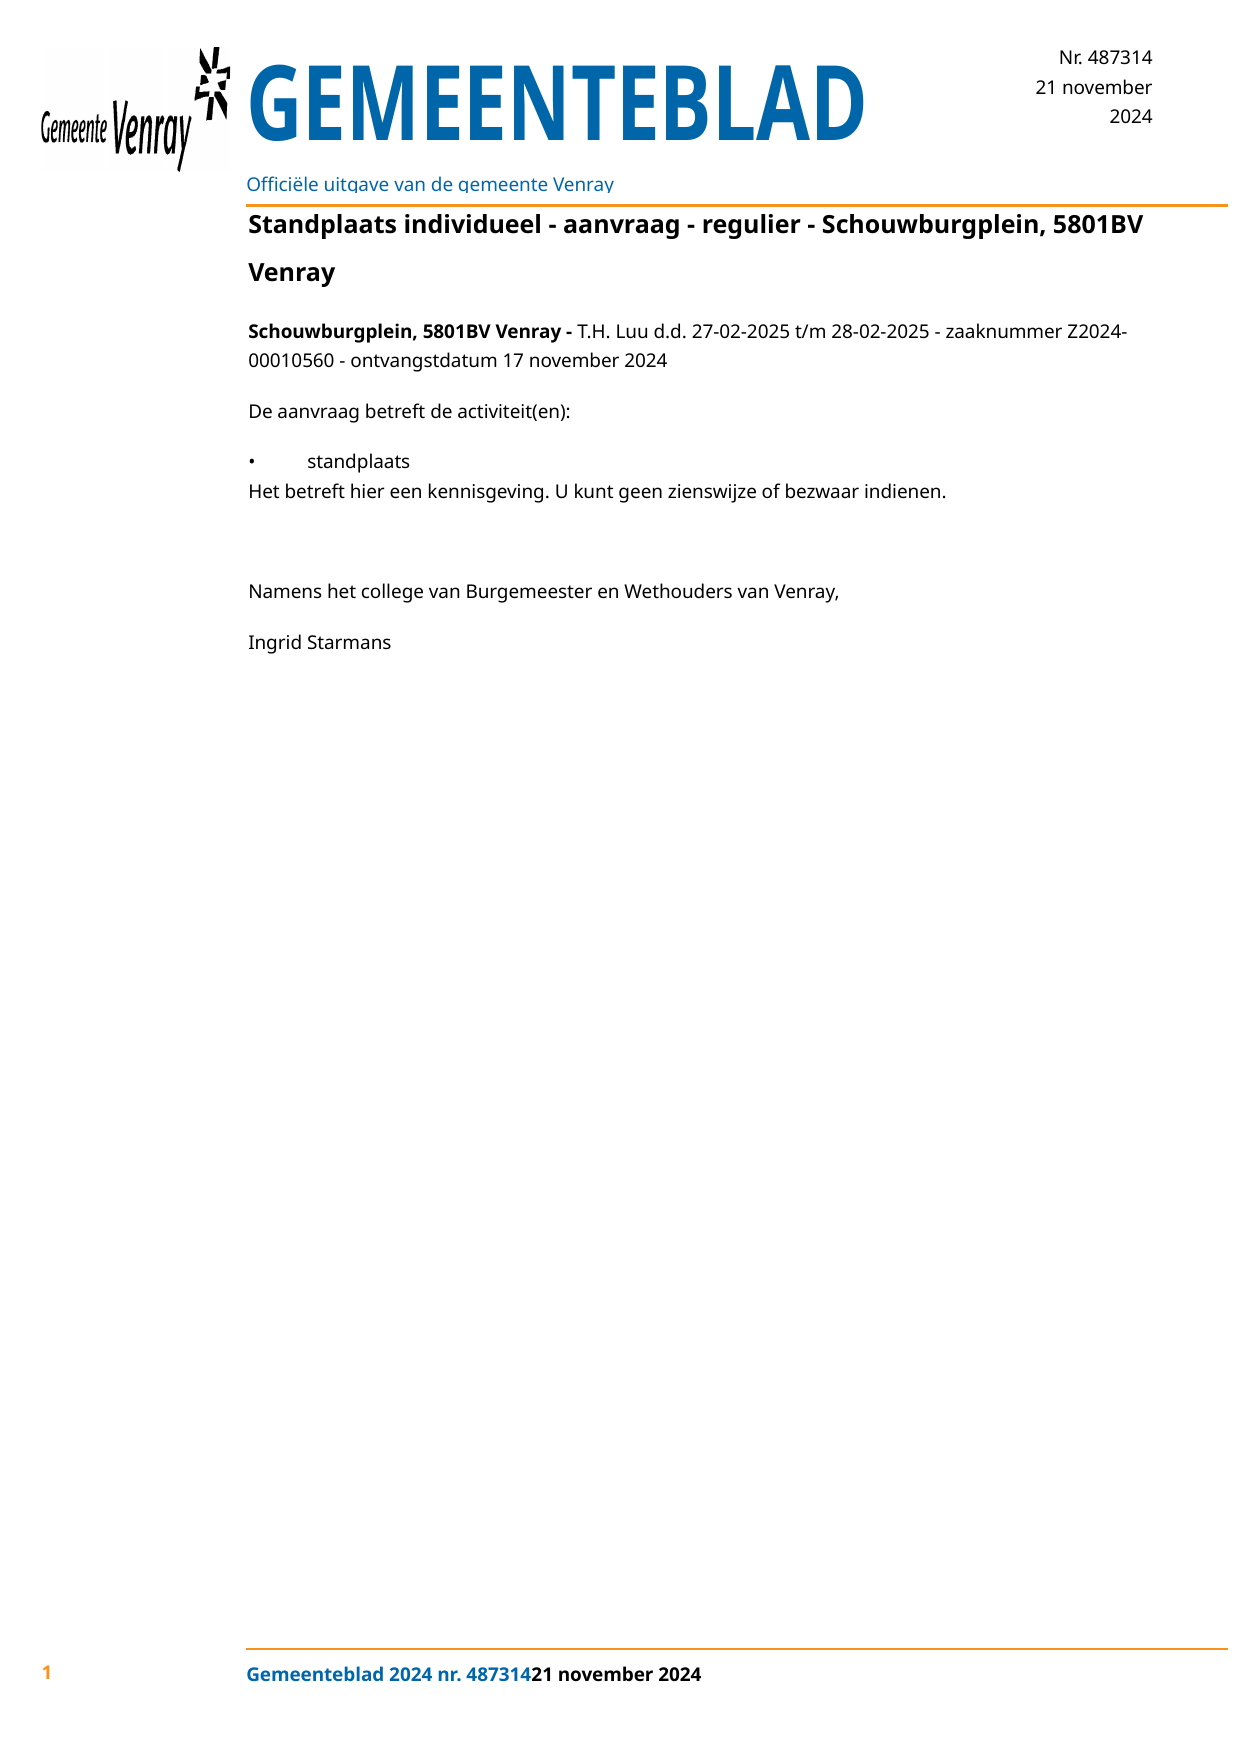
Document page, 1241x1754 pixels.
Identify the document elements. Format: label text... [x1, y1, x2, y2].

text Namens het college van Burgemeester en Wethouders van Venray, [248, 579, 1152, 604]
picture [41, 47, 231, 172]
text Schouwburgplein, 5801BV Venray - T.H. Luu d.d. 27-02-2025 t/m 28-02-2025 - zaaknummer Z2024-00010560 - ontvangstdatum 17 november 2024 [248, 318, 1152, 373]
text Het betreft hier een kennisgeving. U kunt geen zienswijze of bezwaar indienen. [248, 478, 1152, 504]
list standplaats [248, 448, 1152, 474]
text Standplaats individueel - aanvraag - regulier - Schouwburgplein, 5801BV Venray [248, 207, 1152, 288]
text De aanvraag betreft de activiteit(en): [248, 398, 1152, 424]
text Ingrid Starmans [248, 629, 1152, 655]
